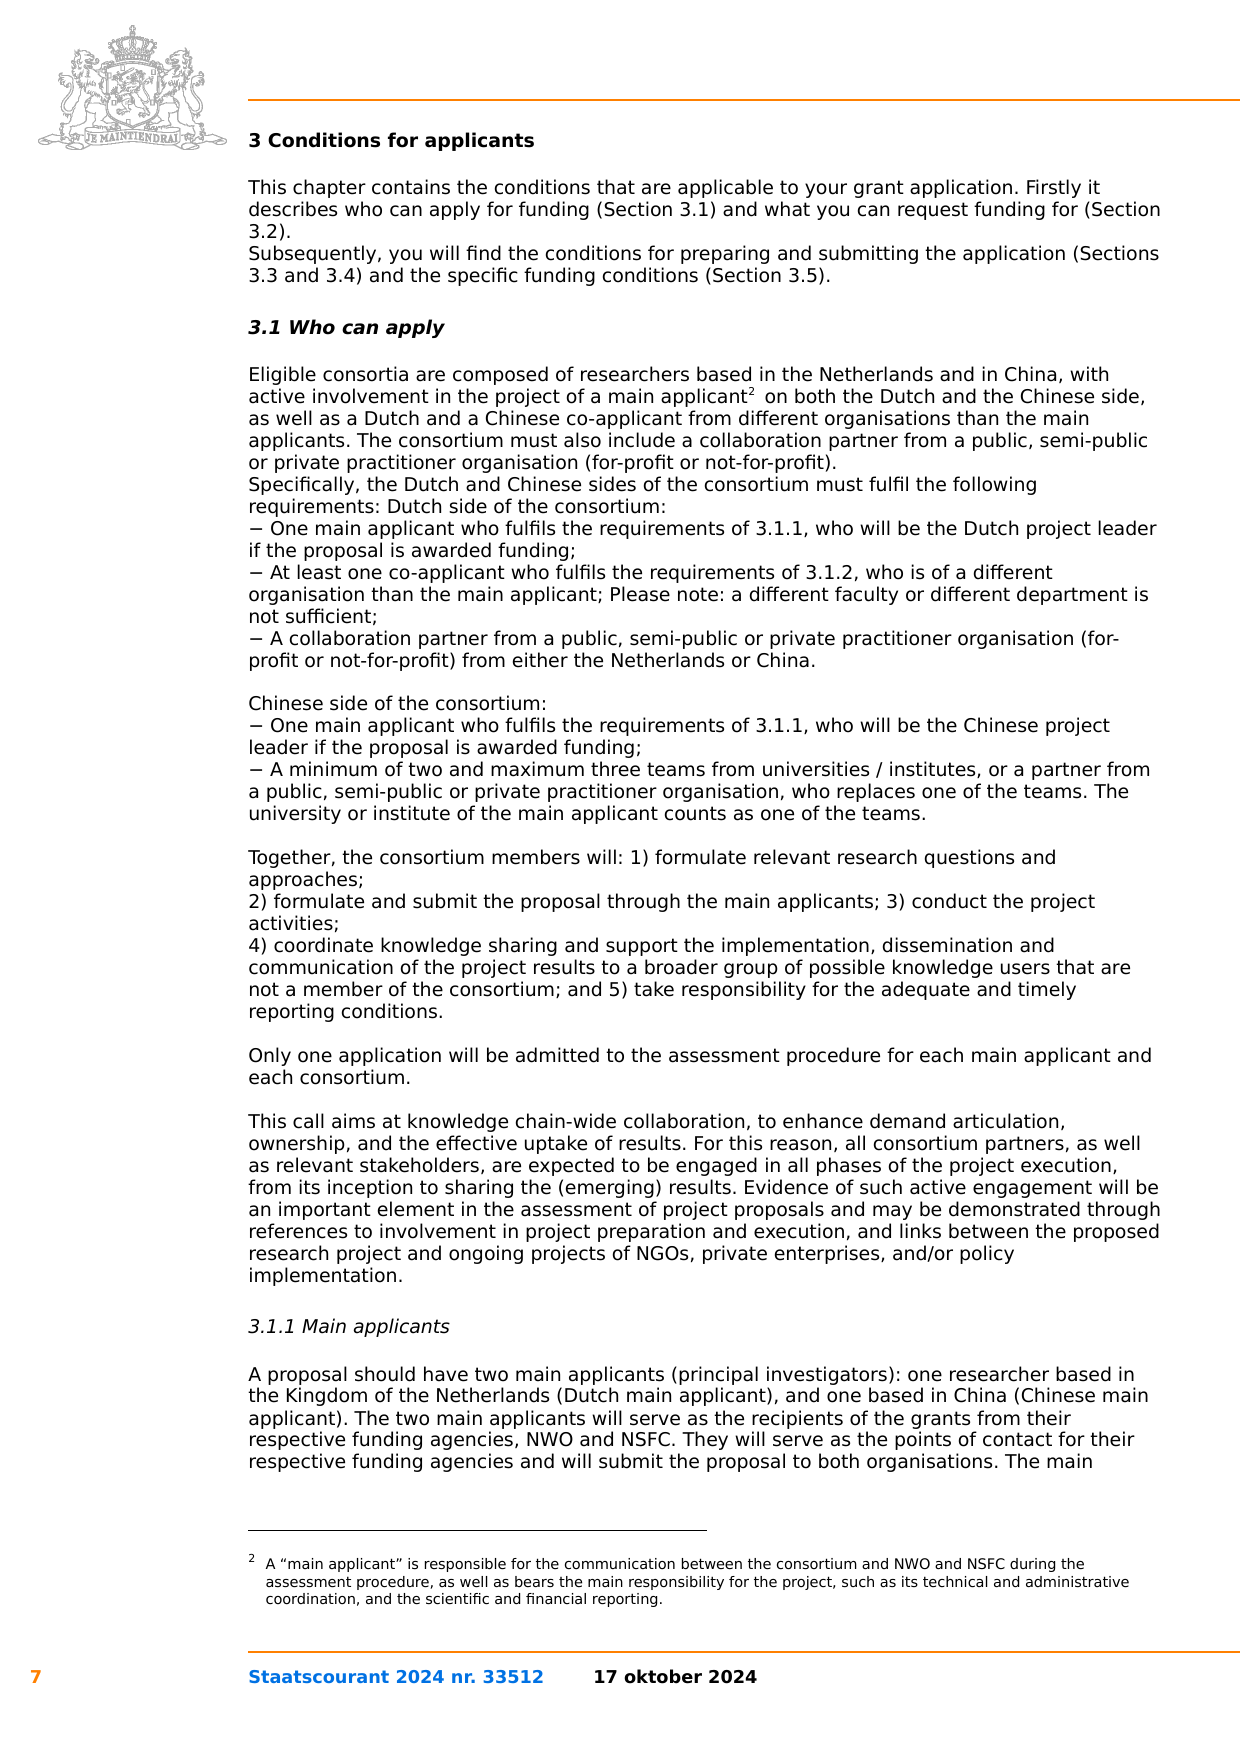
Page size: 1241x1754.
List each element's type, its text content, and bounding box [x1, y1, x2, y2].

subtitle 3.1 Who can apply [248, 317, 1163, 339]
text Only one application will be admitted to the assessment procedure for each main applicant and each consortium. [248, 1045, 1163, 1089]
text 2) formulate and submit the proposal through the main applicants; 3) conduct the project activities; [248, 891, 1163, 935]
subtitle 3.1.1 Main applicants [248, 1316, 1163, 1338]
text This chapter contains the conditions that are applicable to your grant application. Firstly it describes who can apply for funding (Section 3.1) and what you can request funding for (Section 3.2). [248, 177, 1163, 243]
text This call aims at knowledge chain-wide collaboration, to enhance demand articulation, ownership, and the effective uptake of results. For this reason, all consortium partners, as well as relevant stakeholders, are expected to be engaged in all phases of the project execution, from its inception to sharing the (emerging) results. Evidence of such active engagement will be an important element in the assessment of project proposals and may be demonstrated through references to involvement in project preparation and execution, and links between the proposed research project and ongoing projects of NGOs, private enterprises, and/or policy implementation. [248, 1111, 1163, 1286]
text − A collaboration partner from a public, semi-public or private practitioner organisation (for- profit or not-for-profit) from either the Netherlands or China. [248, 627, 1163, 671]
text − At least one co-applicant who fulfils the requirements of 3.1.2, who is of a different organisation than the main applicant; Please note: a different faculty or different department is not sufficient; [248, 562, 1163, 627]
text A proposal should have two main applicants (principal investigators): one researcher based in the Kingdom of the Netherlands (Dutch main applicant), and one based in China (Chinese main applicant). The two main applicants will serve as the recipients of the grants from their respective funding agencies, NWO and NSFC. They will serve as the points of contact for their respective funding agencies and will submit the proposal to both organisations. The main [248, 1363, 1163, 1473]
text − One main applicant who fulfils the requirements of 3.1.1, who will be the Chinese project leader if the proposal is awarded funding; [248, 715, 1163, 759]
text Together, the consortium members will: 1) formulate relevant research questions and approaches; [248, 847, 1163, 891]
text Subsequently, you will find the conditions for preparing and submitting the application (Sections 3.3 and 3.4) and the specific funding conditions (Section 3.5). [248, 243, 1163, 287]
text Specifically, the Dutch and Chinese sides of the consortium must fulfil the following requirements: Dutch side of the consortium: [248, 474, 1163, 518]
text A “main applicant” is responsible for the communication between the consortium and NWO and NSFC during the assessment procedure, as well as bears the main responsibility for the project, such as its technical and administrative coordination, and the scientific and financial reporting. [248, 1552, 1163, 1608]
text 4) coordinate knowledge sharing and support the implementation, dissemination and communication of the project results to a broader group of possible knowledge users that are not a member of the consortium; and 5) take responsibility for the adequate and timely reporting conditions. [248, 935, 1163, 1023]
text Eligible consortia are composed of researchers based in the Netherlands and in China, with active involvement in the project of a main applicant on both the Dutch and the Chinese side, as well as a Dutch and a Chinese co-applicant from different organisations than the main applicants. The consortium must also include a collaboration partner from a public, semi-public or private practitioner organisation (for-profit or not-for-profit). [248, 364, 1163, 474]
text − A minimum of two and maximum three teams from universities / institutes, or a partner from a public, semi-public or private practitioner organisation, who replaces one of the teams. The university or institute of the main applicant counts as one of the teams. [248, 759, 1163, 825]
text − One main applicant who fulfils the requirements of 3.1.1, who will be the Dutch project leader if the proposal is awarded funding; [248, 518, 1163, 562]
subtitle 3 Conditions for applicants [248, 130, 1163, 152]
text Chinese side of the consortium: [248, 693, 1163, 715]
picture [38, 25, 227, 150]
